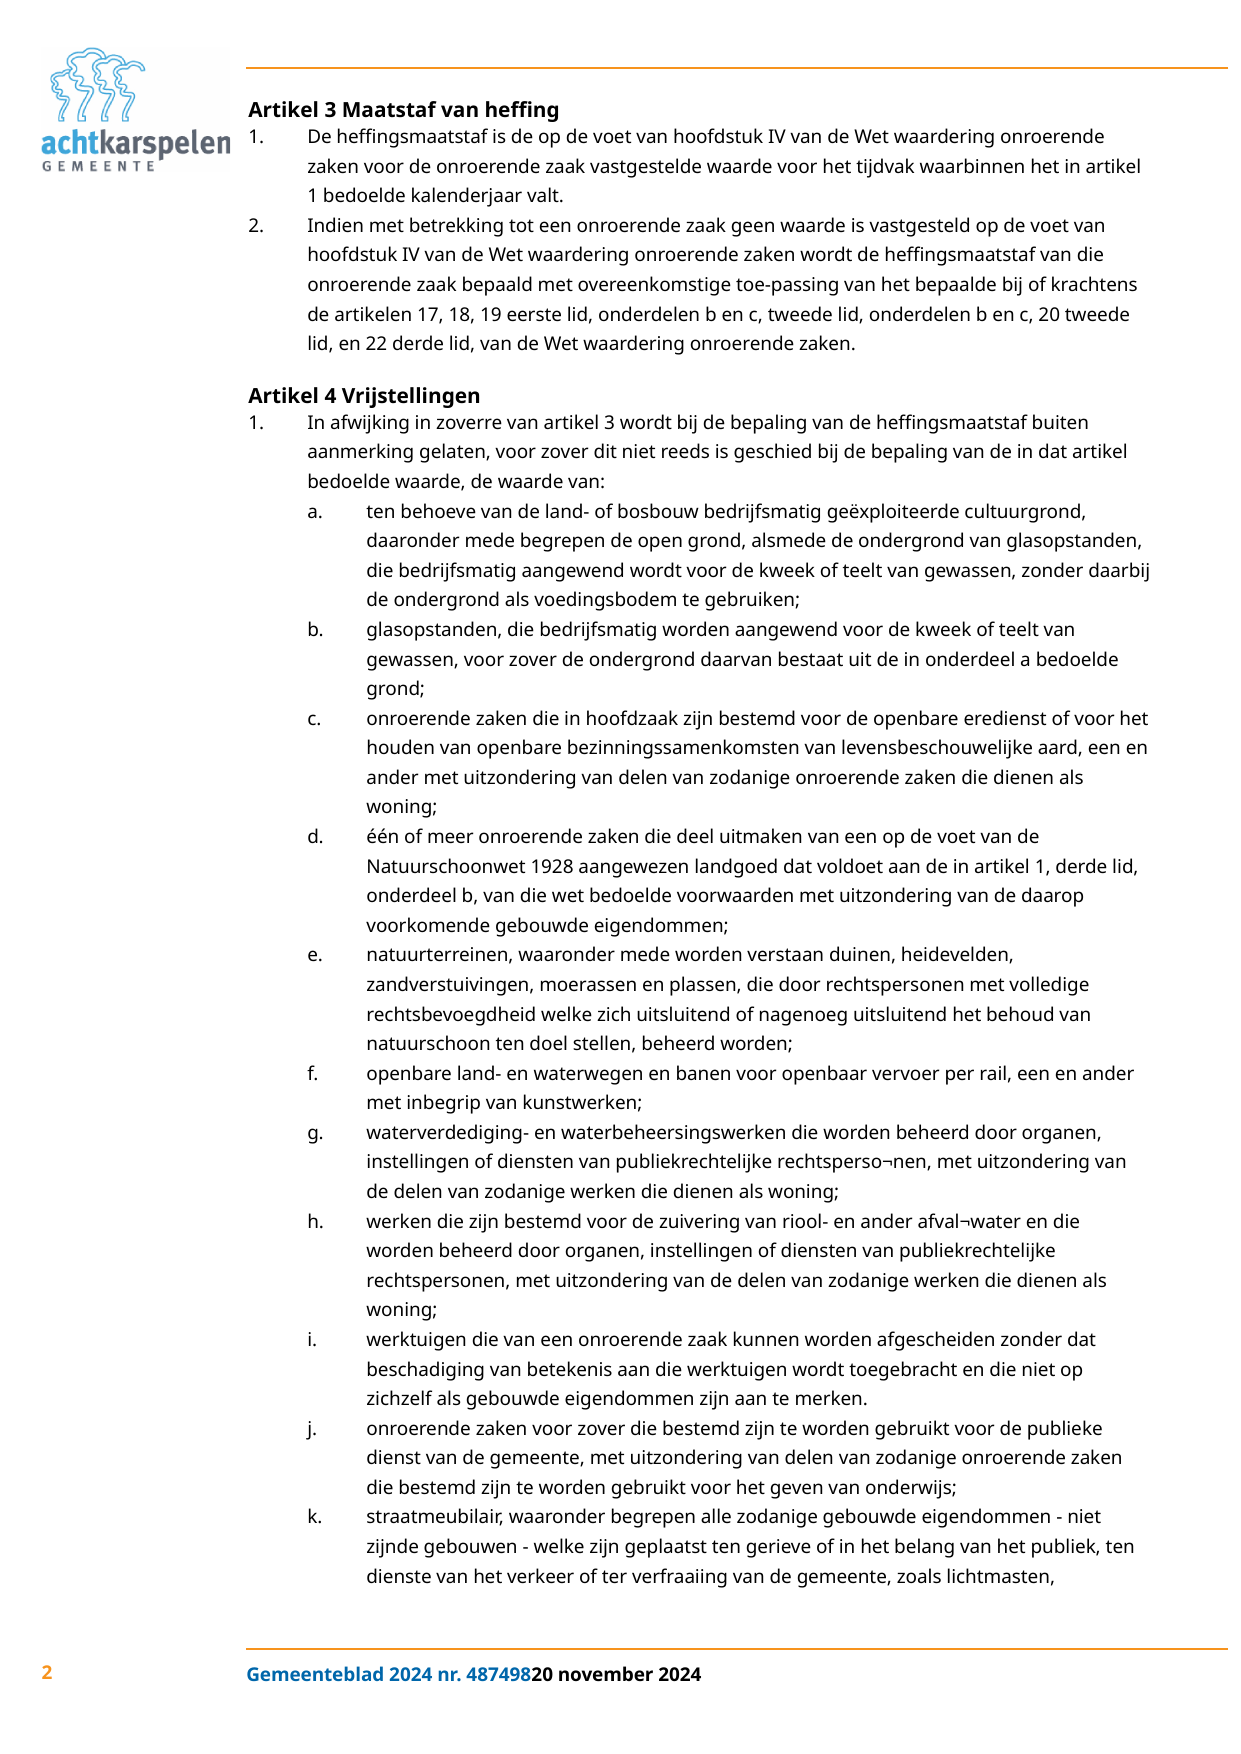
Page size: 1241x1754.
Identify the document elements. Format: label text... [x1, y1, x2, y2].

list natuurterreinen, waaronder mede worden verstaan duinen, heidevelden, zandverstuivingen, moerassen en plassen, die door rechtspersonen met volledige rechtsbevoegdheid welke zich uitsluitend of nagenoeg uitsluitend het behoud van natuurschoon ten doel stellen, beheerd worden; [307, 942, 1152, 1056]
text Artikel 4 Vrijstellingen [248, 381, 1152, 409]
list werktuigen die van een onroerende zaak kunnen worden afgescheiden zonder dat beschadiging van betekenis aan die werktuigen wordt toegebracht en die niet op zichzelf als gebouwde eigendommen zijn aan te merken. [307, 1326, 1152, 1411]
list werken die zijn bestemd voor de zuivering van riool- en ander afval¬water en die worden beheerd door organen, instellingen of diensten van publiekrechtelijke rechtspersonen, met uitzondering van de delen van zodanige werken die dienen als woning; [307, 1208, 1152, 1322]
list straatmeubilair, waaronder begrepen alle zodanige gebouwde eigendommen - niet zijnde gebouwen - welke zijn geplaatst ten gerieve of in het belang van het publiek, ten dienste van het verkeer of ter verfraaiing van de gemeente, zoals lichtmasten, [307, 1504, 1152, 1589]
list onroerende zaken voor zover die bestemd zijn te worden gebruikt voor de publieke dienst van de gemeente, met uitzondering van delen van zodanige onroerende zaken die bestemd zijn te worden gebruikt voor het geven van onderwijs; [307, 1415, 1152, 1500]
list openbare land- en waterwegen en banen voor openbaar vervoer per rail, een en ander met inbegrip van kunstwerken; [307, 1060, 1152, 1115]
list ten behoeve van de land- of bosbouw bedrijfsmatig geëxploiteerde cultuurgrond, daaronder mede begrepen de open grond, alsmede de ondergrond van glasopstanden, die bedrijfsmatig aangewend wordt voor de kweek of teelt van gewassen, zonder daarbij de ondergrond als voedingsbodem te gebruiken; [307, 498, 1152, 612]
list De heffingsmaatstaf is de op de voet van hoofdstuk IV van de Wet waardering onroerende zaken voor de onroerende zaak vastgestelde waarde voor het tijdvak waarbinnen het in artikel 1 bedoelde kalenderjaar valt. [248, 123, 1152, 208]
list onroerende zaken die in hoofdzaak zijn bestemd voor de openbare eredienst of voor het houden van openbare bezinningssamenkomsten van levensbeschouwelijke aard, een en ander met uitzondering van delen van zodanige onroerende zaken die dienen als woning; [307, 705, 1152, 819]
list Indien met betrekking tot een onroerende zaak geen waarde is vastgesteld op de voet van hoofdstuk IV van de Wet waardering onroerende zaken wordt de heffingsmaatstaf van die onroerende zaak bepaald met overeenkomstige toe-passing van het bepaalde bij of krachtens de artikelen 17, 18, 19 eerste lid, onderdelen b en c, tweede lid, onderdelen b en c, 20 tweede lid, en 22 derde lid, van de Wet waardering onroerende zaken. [248, 212, 1152, 356]
text Artikel 3 Maatstaf van heffing [248, 95, 1152, 123]
picture [41, 47, 231, 172]
list glasopstanden, die bedrijfsmatig worden aangewend voor de kweek of teelt van gewassen, voor zover de ondergrond daarvan bestaat uit de in onderdeel a bedoelde grond; [307, 616, 1152, 701]
list In afwijking in zoverre van artikel 3 wordt bij de bepaling van de heffingsmaatstaf buiten aanmerking gelaten, voor zover dit niet reeds is geschied bij de bepaling van de in dat artikel bedoelde waarde, de waarde van: [248, 409, 1152, 494]
list één of meer onroerende zaken die deel uitmaken van een op de voet van de Natuurschoonwet 1928 aangewezen landgoed dat voldoet aan de in artikel 1, derde lid, onderdeel b, van die wet bedoelde voorwaarden met uitzondering van de daarop voorkomende gebouwde eigendommen; [307, 823, 1152, 938]
list waterverdediging- en waterbeheersingswerken die worden beheerd door organen, instellingen of diensten van publiekrechtelijke rechtsperso¬nen, met uitzondering van de delen van zodanige werken die dienen als woning; [307, 1119, 1152, 1204]
